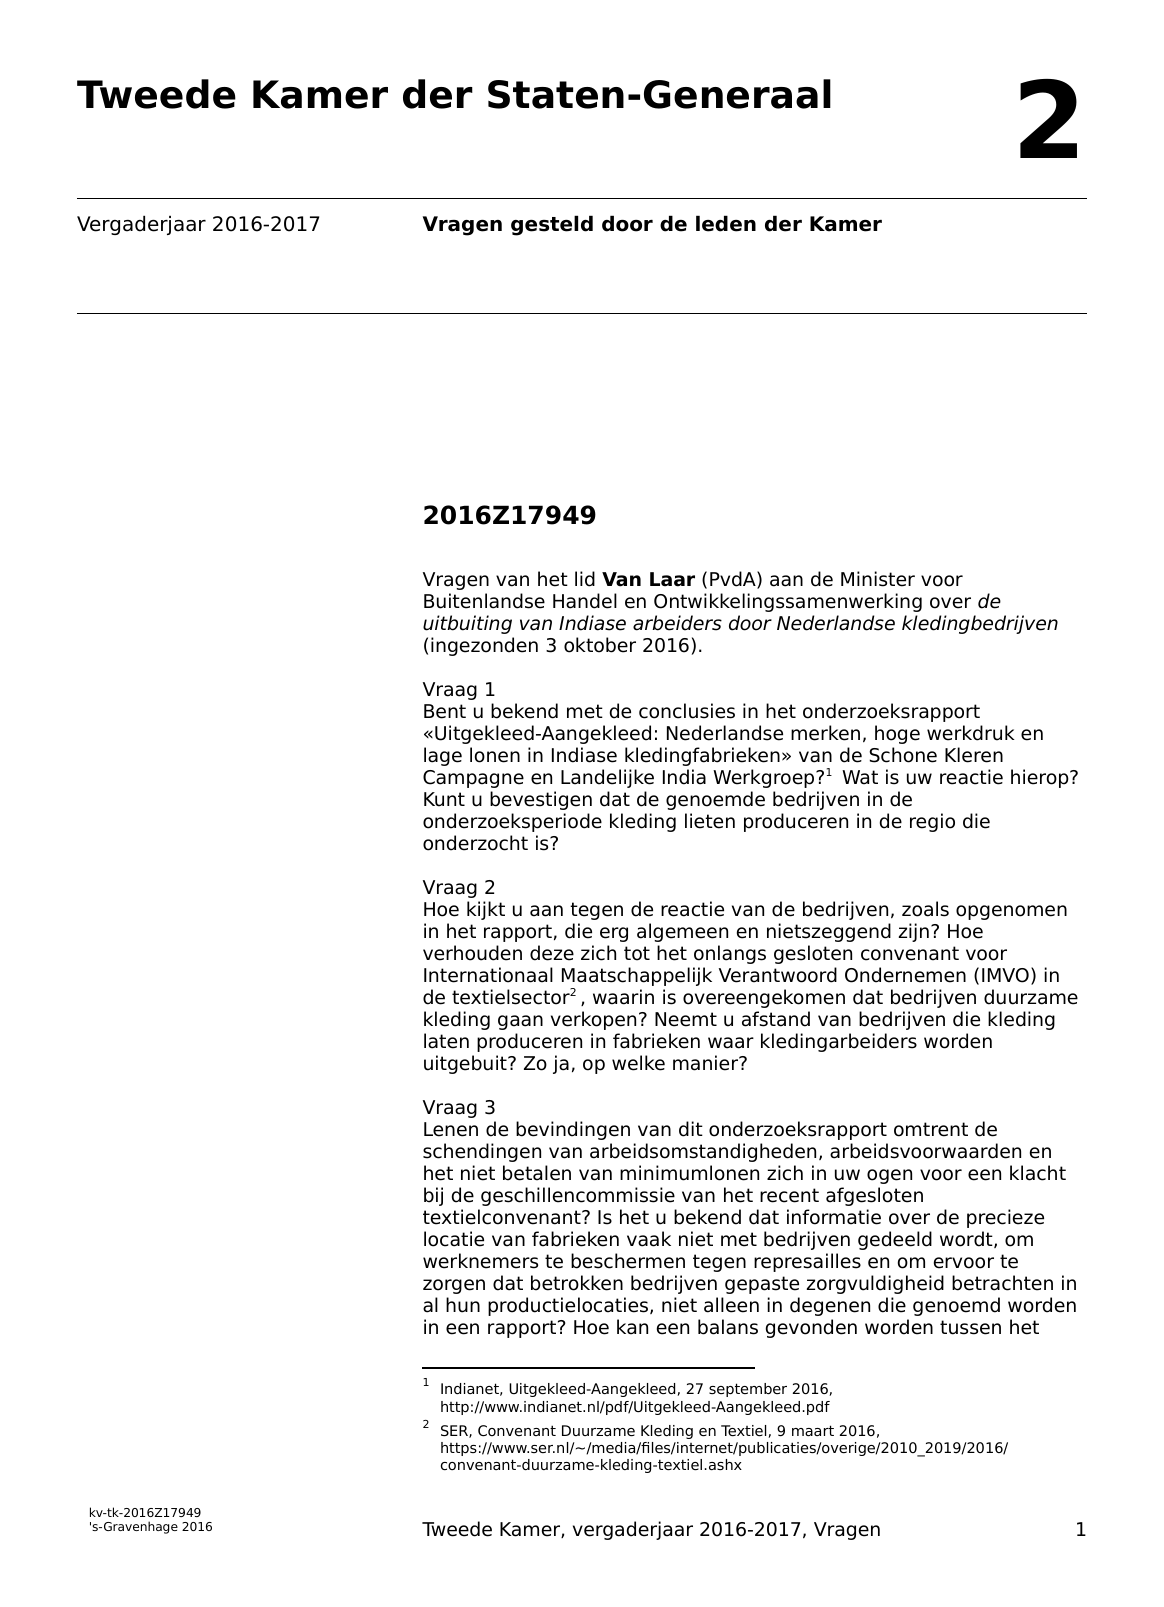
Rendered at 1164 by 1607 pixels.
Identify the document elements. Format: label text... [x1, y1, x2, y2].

table_cell Vergaderjaar 2016-2017 [77, 199, 422, 313]
table_cell Vragen gesteld door de leden der Kamer [422, 199, 1087, 313]
text kv-tk-2016Z17949 [88, 1506, 323, 1520]
text Bent u bekend met de conclusies in het onderzoeksrapport «Uitgekleed-Aangekleed: Nederlandse merken, hoge werkdruk en lage lonen in Indiase kledingfabrieken» van de Schone Kleren Campagne en Landelijke India Werkgroep? Wat is uw reactie hierop? Kunt u bevestigen dat de genoemde bedrijven in de onderzoeksperiode kleding lieten produceren in de regio die onderzocht is? [422, 701, 1087, 855]
text 2016Z17949 [422, 501, 1087, 531]
text Vraag 3 [422, 1097, 1087, 1119]
text Indianet, Uitgekleed-Aangekleed, 27 september 2016, http://www.indianet.nl/pdf/Uitgekleed-Aangekleed.pdf [422, 1377, 1087, 1416]
text Vragen van het lid Van Laar (PvdA) aan de Minister voor Buitenlandse Handel en Ontwikkelingssamenwerking over de uitbuiting van Indiase arbeiders door Nederlandse kledingbedrijven (ingezonden 3 oktober 2016). [422, 569, 1087, 657]
text Vraag 1 [422, 679, 1087, 701]
text Vraag 2 [422, 877, 1087, 899]
table_header Tweede Kamer der Staten-Generaal [77, 59, 886, 198]
text SER, Convenant Duurzame Kleding en Textiel, 9 maart 2016, https://www.ser.nl/~/media/files/internet/publicaties/overige/2010_2019/2016/convenant-duurzame-kleding-textiel.ashx [422, 1418, 1087, 1474]
text 's-Gravenhage 2016 [88, 1520, 323, 1534]
text Lenen de bevindingen van dit onderzoeksrapport omtrent de schendingen van arbeidsomstandigheden, arbeidsvoorwaarden en het niet betalen van minimumlonen zich in uw ogen voor een klacht bij de geschillencommissie van het recent afgesloten textielconvenant? Is het u bekend dat informatie over de precieze locatie van fabrieken vaak niet met bedrijven gedeeld wordt, om werknemers te beschermen tegen represailles en om ervoor te zorgen dat betrokken bedrijven gepaste zorgvuldigheid betrachten in al hun productielocaties, niet alleen in degenen die genoemd worden in een rapport? Hoe kan een balans gevonden worden tussen het [422, 1119, 1087, 1339]
text Hoe kijkt u aan tegen de reactie van de bedrijven, zoals opgenomen in het rapport, die erg algemeen en nietszeggend zijn? Hoe verhouden deze zich tot het onlangs gesloten convenant voor Internationaal Maatschappelijk Verantwoord Ondernemen (IMVO) in de textielsector, waarin is overeengekomen dat bedrijven duurzame kleding gaan verkopen? Neemt u afstand van bedrijven die kleding laten produceren in fabrieken waar kledingarbeiders worden uitgebuit? Zo ja, op welke manier? [422, 899, 1087, 1075]
table_header 2 [886, 59, 1087, 198]
